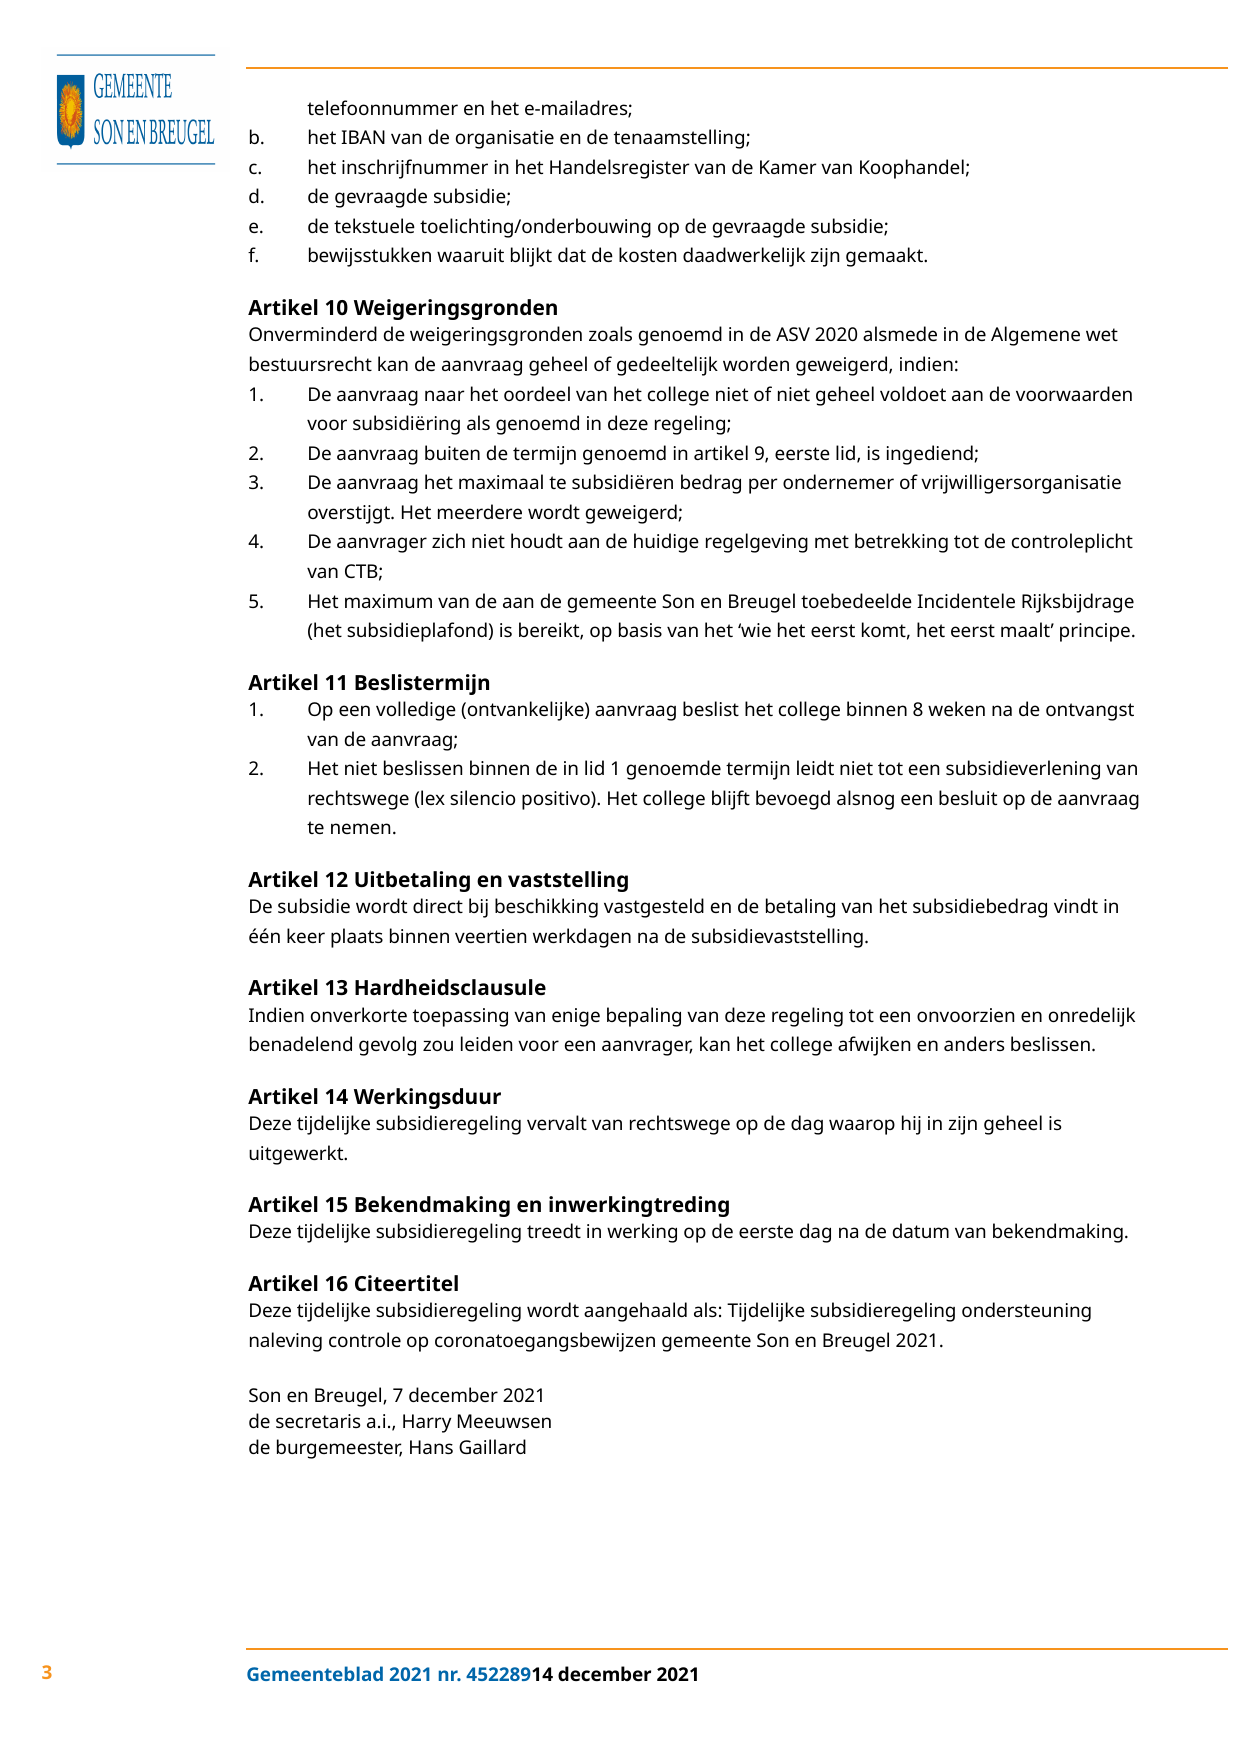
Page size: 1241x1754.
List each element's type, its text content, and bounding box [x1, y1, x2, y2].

list De aanvrager zich niet houdt aan de huidige regelgeving met betrekking tot de controleplicht van CTB; [248, 529, 1152, 584]
list de gevraagde subsidie; [248, 183, 1152, 209]
text Artikel 11 Beslistermijn [248, 668, 1152, 696]
text Son en Breugel, 7 december 2021 [248, 1382, 1152, 1408]
text Artikel 13 Hardheidsclausule [248, 973, 1152, 1002]
text De subsidie wordt direct bij beschikking vastgesteld en de betaling van het subsidiebedrag vindt in één keer plaats binnen veertien werkdagen na de subsidievaststelling. [248, 893, 1152, 949]
list De aanvraag het maximaal te subsidiëren bedrag per ondernemer of vrijwilligersorganisatie overstijgt. Het meerdere wordt geweigerd; [248, 469, 1152, 525]
list het IBAN van de organisatie en de tenaamstelling; [248, 124, 1152, 150]
list bewijsstukken waaruit blijkt dat de kosten daadwerkelijk zijn gemaakt. [248, 243, 1152, 268]
text de secretaris a.i., Harry Meeuwsen [248, 1408, 1152, 1434]
list telefoonnummer en het e-mailadres; [248, 95, 1152, 121]
text Onverminderd de weigeringsgronden zoals genoemd in de ASV 2020 alsmede in de Algemene wet bestuursrecht kan de aanvraag geheel of gedeeltelijk worden geweigerd, indien: [248, 322, 1152, 377]
list De aanvraag naar het oordeel van het college niet of niet geheel voldoet aan de voorwaarden voor subsidiëring als genoemd in deze regeling; [248, 381, 1152, 436]
text Artikel 15 Bekendmaking en inwerkingtreding [248, 1190, 1152, 1219]
list de tekstuele toelichting/onderbouwing op de gevraagde subsidie; [248, 213, 1152, 239]
text Artikel 14 Werkingsduur [248, 1082, 1152, 1110]
list het inschrijfnummer in het Handelsregister van de Kamer van Koophandel; [248, 154, 1152, 180]
list Op een volledige (ontvankelijke) aanvraag beslist het college binnen 8 weken na de ontvangst van de aanvraag; [248, 696, 1152, 752]
text de burgemeester, Hans Gaillard [248, 1434, 1152, 1460]
list De aanvraag buiten de termijn genoemd in artikel 9, eerste lid, is ingediend; [248, 440, 1152, 466]
text Artikel 12 Uitbetaling en vaststelling [248, 865, 1152, 893]
picture [41, 47, 231, 172]
text Artikel 10 Weigeringsgronden [248, 293, 1152, 322]
text Deze tijdelijke subsidieregeling wordt aangehaald als: Tijdelijke subsidieregeling ondersteuning naleving controle op coronatoegangsbewijzen gemeente Son en Breugel 2021. [248, 1298, 1152, 1353]
text Artikel 16 Citeertitel [248, 1269, 1152, 1298]
text Deze tijdelijke subsidieregeling vervalt van rechtswege op de dag waarop hij in zijn geheel is uitgewerkt. [248, 1110, 1152, 1166]
text Deze tijdelijke subsidieregeling treedt in werking op de eerste dag na de datum van bekendmaking. [248, 1219, 1152, 1244]
list Het maximum van de aan de gemeente Son en Breugel toebedeelde Incidentele Rijksbijdrage (het subsidieplafond) is bereikt, op basis van het ‘wie het eerst komt, het eerst maalt’ principe. [248, 588, 1152, 643]
list Het niet beslissen binnen de in lid 1 genoemde termijn leidt niet tot een subsidieverlening van rechtswege (lex silencio positivo). Het college blijft bevoegd alsnog een besluit op de aanvraag te nemen. [248, 755, 1152, 840]
text Indien onverkorte toepassing van enige bepaling van deze regeling tot een onvoorzien en onredelijk benadelend gevolg zou leiden voor een aanvrager, kan het college afwijken en anders beslissen. [248, 1002, 1152, 1057]
